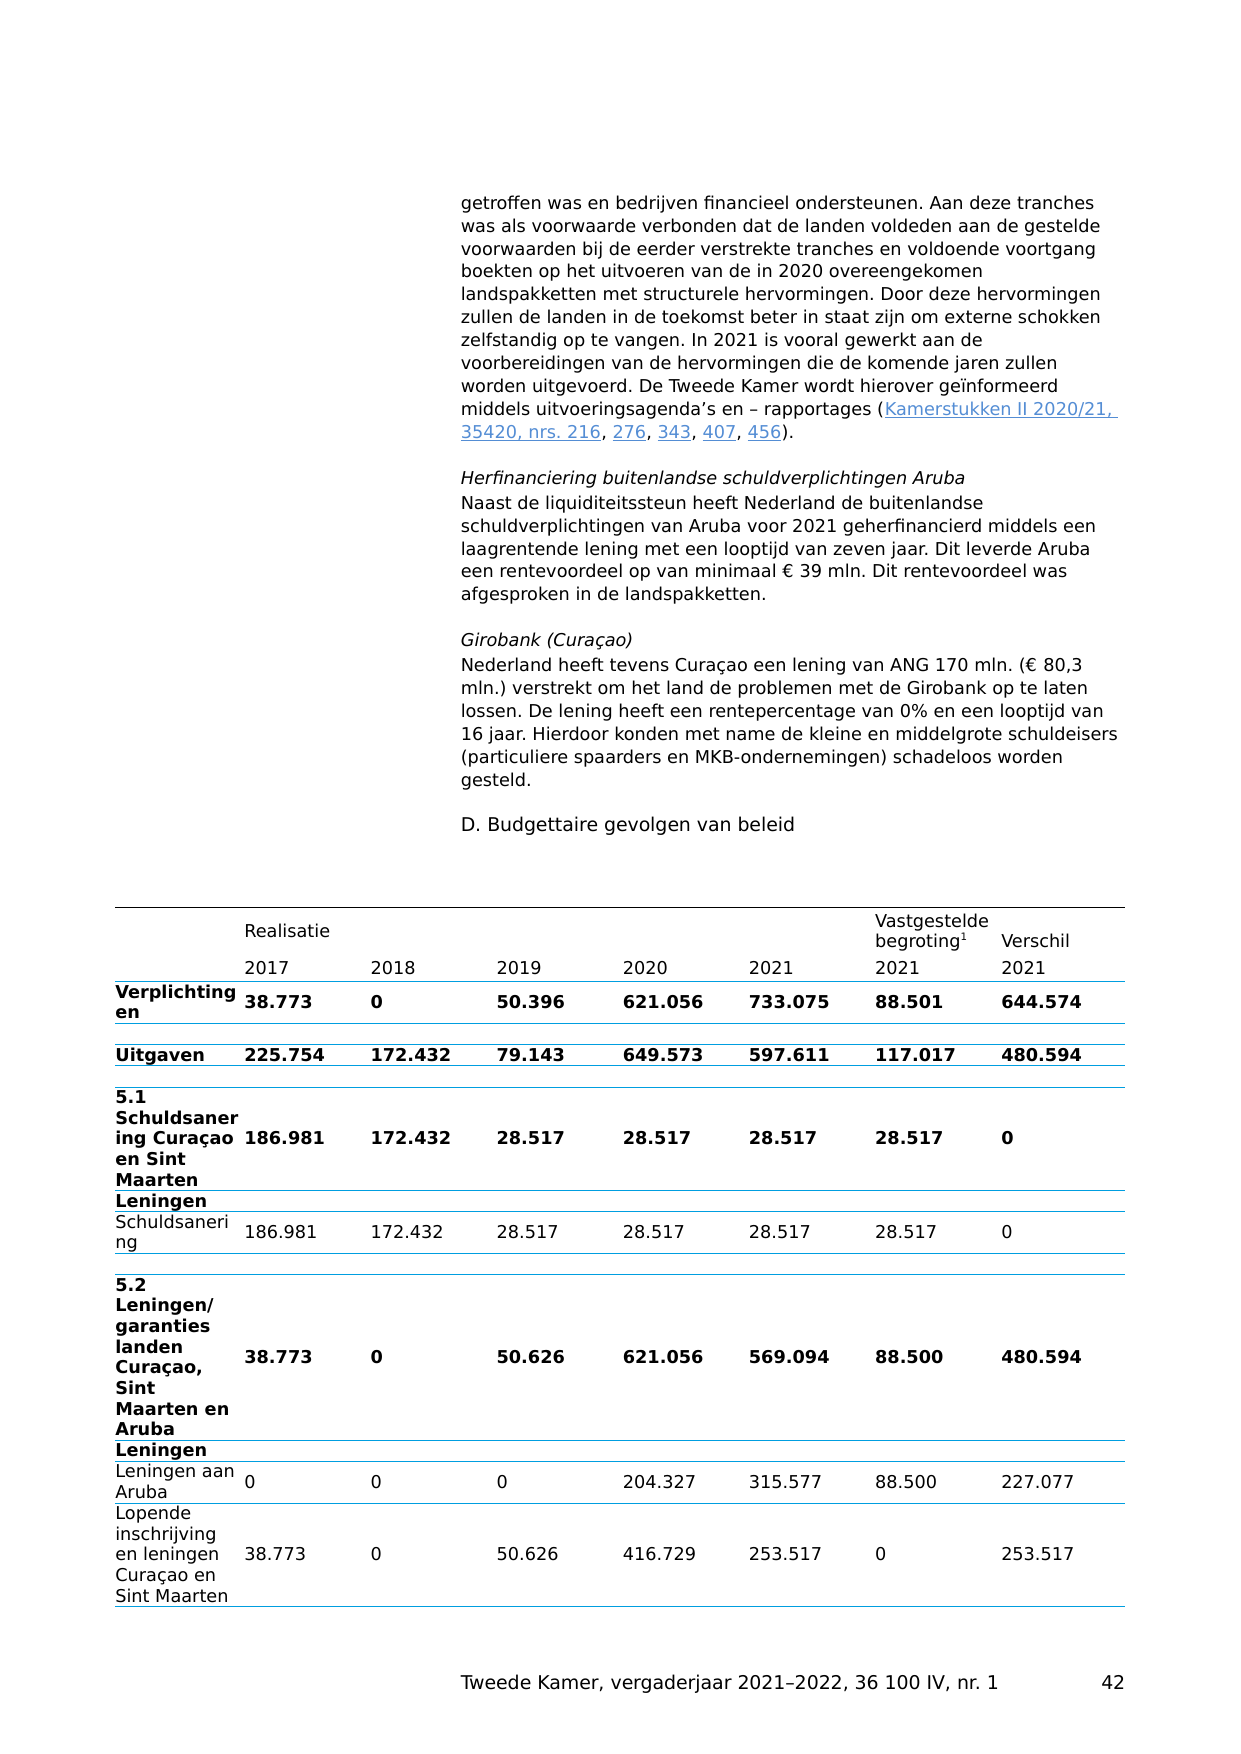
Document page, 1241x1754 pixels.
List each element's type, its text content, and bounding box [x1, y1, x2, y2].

table_cell [494, 1066, 620, 1086]
table_cell 733.075 [746, 982, 872, 1023]
table_cell Leningen [115, 1441, 241, 1461]
table_cell 5.2 Leningen/ garanties landen Curaçao, Sint Maarten en Aruba [115, 1275, 241, 1440]
table_cell [368, 1191, 493, 1211]
table_cell 88.500 [872, 1462, 998, 1503]
table_cell Verplichtingen [115, 982, 241, 1023]
table_cell [872, 1191, 998, 1211]
table_cell 50.626 [494, 1275, 620, 1440]
table_cell [494, 1254, 620, 1274]
table_cell 480.594 [998, 1045, 1125, 1065]
table_cell 38.773 [241, 1275, 367, 1440]
table_cell 79.143 [494, 1045, 620, 1065]
table_cell 2018 [368, 955, 493, 981]
table_cell [998, 1066, 1125, 1086]
table_cell 28.517 [872, 1212, 998, 1253]
table_cell [115, 955, 241, 981]
table_cell [746, 1191, 872, 1211]
table_cell Vastgestelde begroting1 [872, 908, 998, 955]
table_cell [494, 1024, 620, 1044]
table_cell [494, 1441, 620, 1461]
table_cell 28.517 [746, 1212, 872, 1253]
table_cell 5.1 Schuldsanering Curaçao en Sint Maarten [115, 1088, 241, 1190]
text Nederland heeft tevens Curaçao een lening van ANG 170 mln. (€ 80,3 mln.) verstrekt om het land de problemen met de Girobank op te laten lossen. De lening heeft een rentepercentage van 0% en een looptijd van 16 jaar. Hierdoor konden met name de kleine en middelgrote schuldeisers (particuliere spaarders en MKB-ondernemingen) schadeloos worden gesteld. [461, 653, 1125, 791]
table_cell [746, 1441, 872, 1461]
table_cell 621.056 [620, 1275, 746, 1440]
table_cell [115, 908, 241, 955]
table_cell [872, 1254, 998, 1274]
table_cell Lopende inschrijving en leningen Curaçao en Sint Maarten [115, 1504, 241, 1606]
table_cell [368, 1441, 493, 1461]
table_cell 0 [368, 1504, 493, 1606]
table_cell 28.517 [494, 1088, 620, 1190]
table_cell Schuldsanering [115, 1212, 241, 1253]
table_cell 0 [368, 982, 493, 1023]
table_cell [746, 1254, 872, 1274]
table_cell [998, 1191, 1125, 1211]
table_cell 172.432 [368, 1088, 493, 1190]
table_cell [998, 1254, 1125, 1274]
table_cell Verschil [998, 908, 1125, 955]
table_cell 172.432 [368, 1212, 493, 1253]
table_cell Realisatie [241, 908, 872, 955]
table_cell 315.577 [746, 1462, 872, 1503]
table_cell 28.517 [620, 1088, 746, 1190]
table_cell 117.017 [872, 1045, 998, 1065]
table_cell [620, 1066, 746, 1086]
table_cell [368, 1066, 493, 1086]
text Naast de liquiditeitssteun heeft Nederland de buitenlandse schuldverplichtingen van Aruba voor 2021 geherfinancierd middels een laagrentende lening met een looptijd van zeven jaar. Dit leverde Aruba een rentevoordeel op van minimaal € 39 mln. Dit rentevoordeel was afgesproken in de landspakketten. [461, 491, 1125, 605]
table_cell Uitgaven [115, 1045, 241, 1065]
table_cell [872, 1441, 998, 1461]
table_cell 597.611 [746, 1045, 872, 1065]
table_cell [620, 1191, 746, 1211]
table_cell 28.517 [494, 1212, 620, 1253]
table_cell 621.056 [620, 982, 746, 1023]
table_cell 644.574 [998, 982, 1125, 1023]
table_cell 0 [998, 1212, 1125, 1253]
table_cell [368, 1024, 493, 1044]
table_cell 2021 [998, 955, 1125, 981]
table_cell 2021 [746, 955, 872, 981]
table_cell 0 [368, 1275, 493, 1440]
table_cell [368, 1254, 493, 1274]
table_cell [494, 1191, 620, 1211]
table_cell [241, 1024, 367, 1044]
table_cell 227.077 [998, 1462, 1125, 1503]
text Herfinanciering buitenlandse schuldverplichtingen Aruba [461, 466, 1125, 489]
table_cell [620, 1024, 746, 1044]
table_cell 0 [998, 1088, 1125, 1190]
table_cell 0 [368, 1462, 493, 1503]
table_header Tabel 9 Budgettaire gevolgen van beleid artikel 5. Schuldsanering/lopende inschrijving/leningen (bedragen x € 1.000) [115, 859, 1125, 907]
table_cell 225.754 [241, 1045, 367, 1065]
table_cell [746, 1024, 872, 1044]
table_cell Leningen aan Aruba [115, 1462, 241, 1503]
table_cell 2021 [872, 955, 998, 981]
table_cell 253.517 [746, 1504, 872, 1606]
table_cell [998, 1024, 1125, 1044]
table_cell 88.501 [872, 982, 998, 1023]
table_cell [620, 1441, 746, 1461]
table_cell 416.729 [620, 1504, 746, 1606]
table_cell 253.517 [998, 1504, 1125, 1606]
table_cell [998, 1441, 1125, 1461]
table_cell 88.500 [872, 1275, 998, 1440]
table_cell 50.626 [494, 1504, 620, 1606]
title D. Budgettaire gevolgen van beleid [461, 814, 1125, 836]
table_cell 649.573 [620, 1045, 746, 1065]
table_cell Leningen [115, 1191, 241, 1211]
table_cell 480.594 [998, 1275, 1125, 1440]
table_cell [872, 1024, 998, 1044]
table_cell 28.517 [620, 1212, 746, 1253]
table_cell [241, 1441, 367, 1461]
table_cell 0 [494, 1462, 620, 1503]
table_cell [241, 1254, 367, 1274]
table_cell 204.327 [620, 1462, 746, 1503]
table_cell 28.517 [746, 1088, 872, 1190]
table_cell [620, 1254, 746, 1274]
table_cell 38.773 [241, 1504, 367, 1606]
table_cell [872, 1066, 998, 1086]
table_cell 2017 [241, 955, 367, 981]
table_cell 50.396 [494, 982, 620, 1023]
table_cell [115, 1024, 241, 1044]
table_cell 569.094 [746, 1275, 872, 1440]
table_cell [115, 1066, 241, 1086]
table_cell 2019 [494, 955, 620, 981]
text Girobank (Curaçao) [461, 628, 1125, 651]
table_cell [241, 1191, 367, 1211]
table_cell 28.517 [872, 1088, 998, 1190]
text getroffen was en bedrijven financieel ondersteunen. Aan deze tranches was als voorwaarde verbonden dat de landen voldeden aan de gestelde voorwaarden bij de eerder verstrekte tranches en voldoende voortgang boekten op het uitvoeren van de in 2020 overeengekomen landspakketten met structurele hervormingen. Door deze hervormingen zullen de landen in de toekomst beter in staat zijn om externe schokken zelfstandig op te vangen. In 2021 is vooral gewerkt aan de voorbereidingen van de hervormingen die de komende jaren zullen worden uitgevoerd. De Tweede Kamer wordt hierover geïnformeerd middels uitvoeringsagenda’s en – rapportages (Kamerstukken II 2020/21, 35420, nrs. 216, 276, 343, 407, 456). [461, 191, 1125, 443]
table_cell [241, 1066, 367, 1086]
table_cell [115, 1254, 241, 1274]
table_cell 38.773 [241, 982, 367, 1023]
table_cell 172.432 [368, 1045, 493, 1065]
table_cell 2020 [620, 955, 746, 981]
table_cell [746, 1066, 872, 1086]
table_cell 186.981 [241, 1088, 367, 1190]
table_cell 0 [872, 1504, 998, 1606]
table_cell 186.981 [241, 1212, 367, 1253]
table_cell 0 [241, 1462, 367, 1503]
